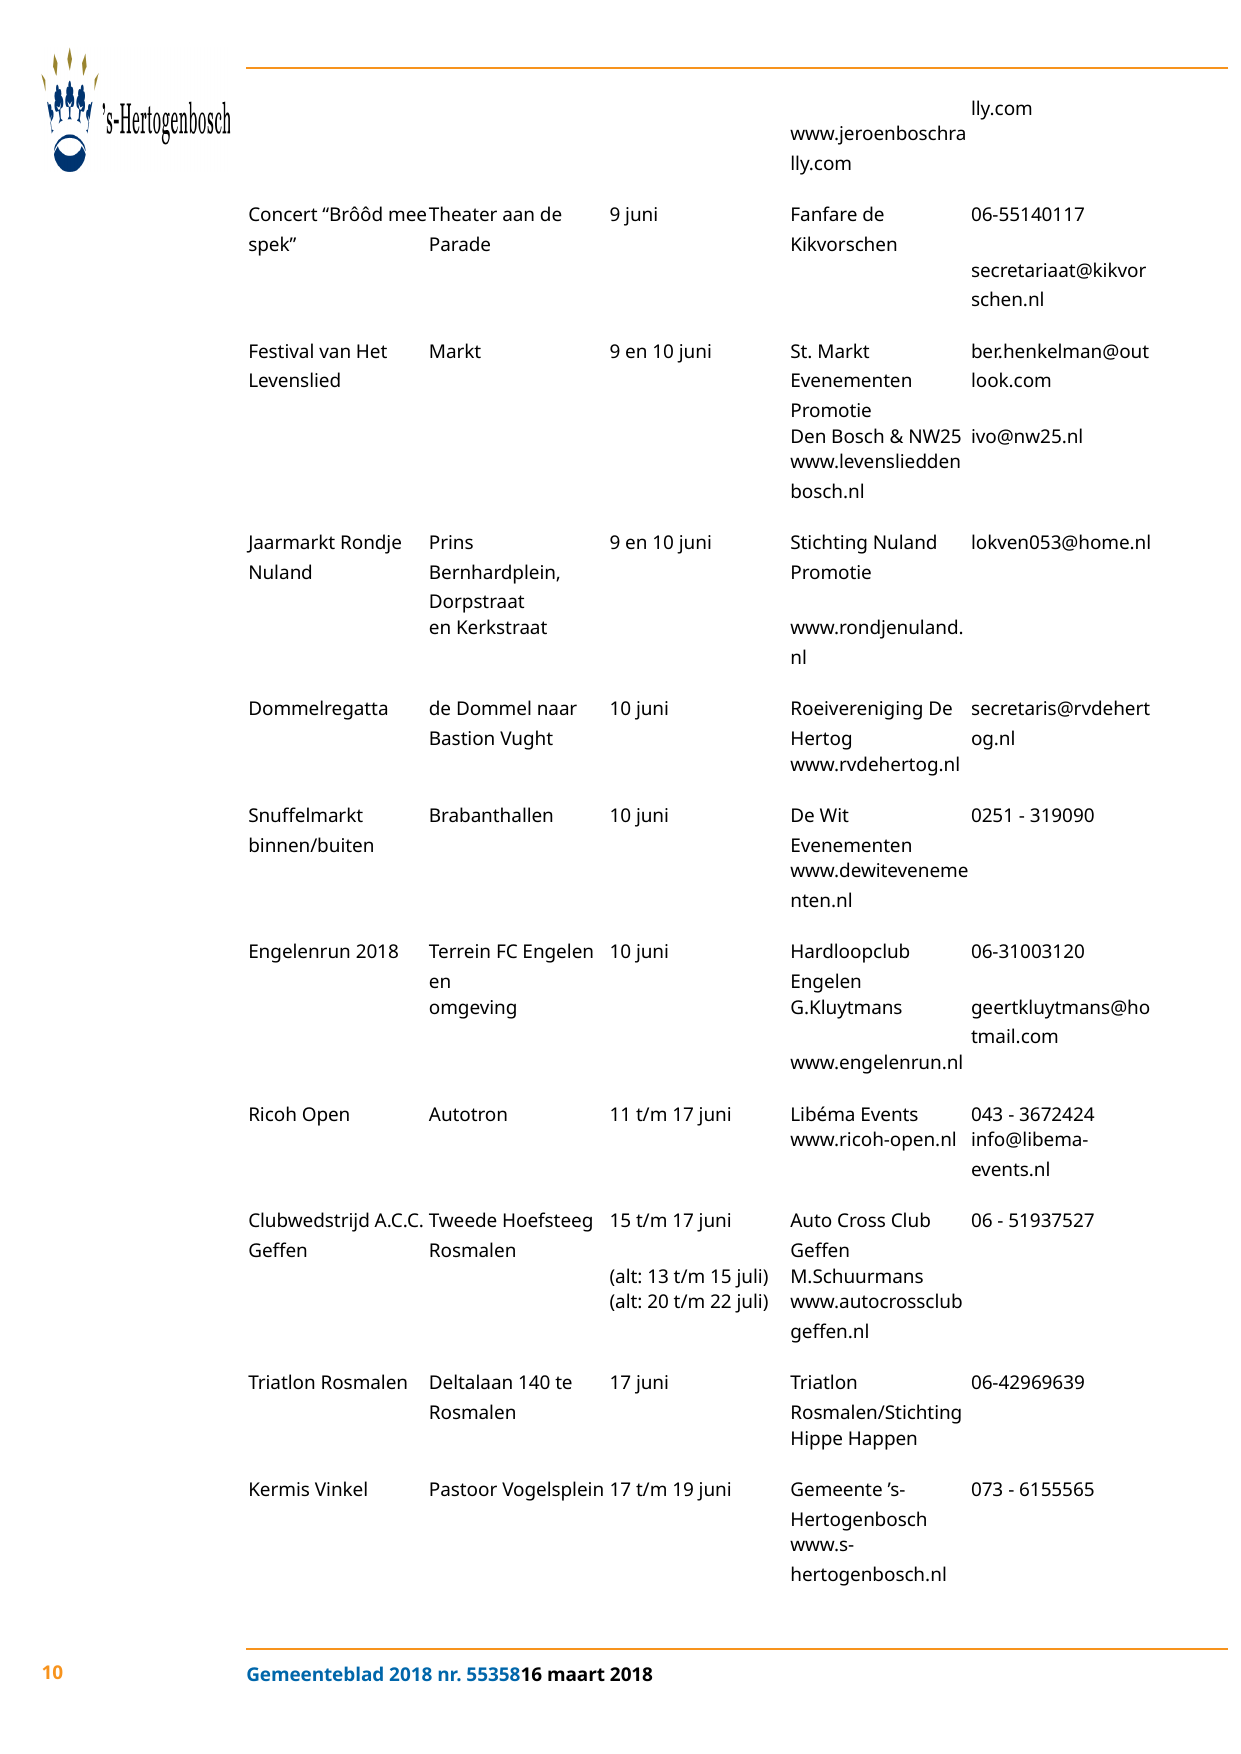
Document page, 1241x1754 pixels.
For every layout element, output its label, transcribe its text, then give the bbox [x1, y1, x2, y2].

table_cell [609, 1532, 790, 1587]
table_cell [429, 670, 609, 696]
table_cell omgeving [429, 994, 609, 1049]
table_cell en Kerkstraat [429, 615, 609, 670]
table_cell www.autocrossclubgeffen.nl [790, 1289, 971, 1344]
table_cell Prins Bernhardplein, Dorpstraat [429, 530, 609, 614]
table_cell Snuffelmarkt binnen/buiten [248, 802, 429, 858]
table_cell 10 juni [609, 802, 790, 858]
table_cell [248, 257, 429, 312]
table_cell [248, 670, 429, 696]
table_cell [971, 312, 1152, 338]
table_cell de Dommel naar Bastion Vught [429, 696, 609, 751]
table_cell [248, 1049, 429, 1075]
table_cell [790, 257, 971, 312]
table_cell [248, 994, 429, 1049]
table_cell [609, 1425, 790, 1451]
table_cell 9 en 10 juni [609, 530, 790, 614]
table_cell [429, 95, 609, 121]
table_cell (alt: 20 t/m 22 juli) [609, 1289, 790, 1344]
table_cell [609, 1075, 790, 1101]
table_cell [971, 913, 1152, 939]
table_cell [429, 1532, 609, 1587]
table_cell www.rvdehertog.nl [790, 751, 971, 777]
table_cell [971, 504, 1152, 529]
table_cell 06-42969639 [971, 1370, 1152, 1425]
table_cell [429, 504, 609, 529]
table_cell [429, 913, 609, 939]
table_cell [971, 777, 1152, 802]
table_cell G.Kluytmans [790, 994, 971, 1049]
table_cell [429, 858, 609, 913]
table_cell [790, 670, 971, 696]
table_cell [248, 751, 429, 777]
table_cell [248, 1182, 429, 1207]
table_cell [248, 95, 429, 121]
table_cell [609, 751, 790, 777]
table_cell [248, 1126, 429, 1182]
table_cell [609, 95, 790, 121]
table_cell [429, 1049, 609, 1075]
table_cell [971, 176, 1152, 202]
table_cell Autotron [429, 1101, 609, 1126]
table_cell 10 juni [609, 939, 790, 994]
table_cell [248, 423, 429, 448]
table_cell [429, 312, 609, 338]
table_cell Pastoor Vogelsplein [429, 1476, 609, 1532]
table_cell [790, 1344, 971, 1369]
table_cell Festival van Het Levenslied [248, 338, 429, 423]
table_cell [429, 1289, 609, 1344]
table_cell 9 juni [609, 202, 790, 257]
table_cell [429, 257, 609, 312]
table_cell [248, 777, 429, 802]
table_cell [609, 1049, 790, 1075]
table_cell [609, 257, 790, 312]
table_cell www.rondjenuland.nl [790, 615, 971, 670]
table_cell [971, 1532, 1152, 1587]
table_cell Dommelregatta [248, 696, 429, 751]
table_cell [609, 449, 790, 504]
table_cell Theater aan de Parade [429, 202, 609, 257]
table_cell 17 t/m 19 juni [609, 1476, 790, 1532]
table_cell [609, 615, 790, 670]
table_cell secretariaat@kikvorschen.nl [971, 257, 1152, 312]
table_cell [790, 1182, 971, 1207]
table_cell [790, 913, 971, 939]
table_cell 0251 - 319090 [971, 802, 1152, 858]
table_cell www.levenslieddenbosch.nl [790, 449, 971, 504]
table_cell info@libema-events.nl [971, 1126, 1152, 1182]
table_cell Ricoh Open [248, 1101, 429, 1126]
table_cell M.Schuurmans [790, 1263, 971, 1288]
table_cell [609, 670, 790, 696]
table_cell Libéma Events [790, 1101, 971, 1126]
table_cell [790, 176, 971, 202]
table_cell www.jeroenboschrally.com [790, 121, 971, 176]
table_cell [248, 1344, 429, 1369]
table_cell [429, 1126, 609, 1182]
table_cell [971, 670, 1152, 696]
table_cell Hippe Happen [790, 1425, 971, 1451]
table_cell (alt: 13 t/m 15 juli) [609, 1263, 790, 1288]
table_cell Den Bosch & NW25 [790, 423, 971, 448]
table_cell [248, 1075, 429, 1101]
table_cell [971, 615, 1152, 670]
table_cell 11 t/m 17 juni [609, 1101, 790, 1126]
table_cell [248, 858, 429, 913]
table_cell St. Markt Evenementen Promotie [790, 338, 971, 423]
table_cell Brabanthallen [429, 802, 609, 858]
table_cell [429, 1344, 609, 1369]
table_cell [248, 1451, 429, 1476]
table_cell www.dewitevenementen.nl [790, 858, 971, 913]
table_cell www.engelenrun.nl [790, 1049, 971, 1075]
table_cell [429, 751, 609, 777]
table_cell 17 juni [609, 1370, 790, 1425]
table_cell Terrein FC Engelen en [429, 939, 609, 994]
table_cell [971, 1075, 1152, 1101]
table_cell [609, 777, 790, 802]
table_cell [971, 1425, 1152, 1451]
table_cell [429, 176, 609, 202]
table_cell Jaarmarkt Rondje Nuland [248, 530, 429, 614]
table_cell [248, 1289, 429, 1344]
table_cell [790, 312, 971, 338]
table_cell Concert “Brôôd mee spek” [248, 202, 429, 257]
table_cell De Wit Evenementen [790, 802, 971, 858]
table_cell [248, 176, 429, 202]
table_cell 06-55140117 [971, 202, 1152, 257]
table_cell Kermis Vinkel [248, 1476, 429, 1532]
table_cell [248, 312, 429, 338]
table_cell ivo@nw25.nl [971, 423, 1152, 448]
table_cell secretaris@rvdehertog.nl [971, 696, 1152, 751]
table_cell Hardloopclub Engelen [790, 939, 971, 994]
table_cell 073 - 6155565 [971, 1476, 1152, 1532]
table_cell [971, 1344, 1152, 1369]
table_cell [609, 312, 790, 338]
table_cell [609, 423, 790, 448]
table_cell geertkluytmans@hotmail.com [971, 994, 1152, 1049]
table_cell [609, 1451, 790, 1476]
table_cell [971, 1049, 1152, 1075]
table_cell Stichting Nuland Promotie [790, 530, 971, 614]
table_cell [971, 1289, 1152, 1344]
table_cell ber.henkelman@outlook.com [971, 338, 1152, 423]
table_cell [248, 121, 429, 176]
table_cell [971, 751, 1152, 777]
table_cell [429, 423, 609, 448]
table_cell [248, 1263, 429, 1288]
table_cell www.s-hertogenbosch.nl [790, 1532, 971, 1587]
table_cell [609, 994, 790, 1049]
table_cell [790, 777, 971, 802]
table_cell [609, 504, 790, 529]
table_cell Clubwedstrijd A.C.C. Geffen [248, 1208, 429, 1263]
table_cell 043 - 3672424 [971, 1101, 1152, 1126]
table_cell 06-31003120 [971, 939, 1152, 994]
table_cell [429, 121, 609, 176]
table_cell [971, 1182, 1152, 1207]
table_cell lly.com [971, 95, 1152, 121]
table_cell [429, 1263, 609, 1288]
table_cell [971, 121, 1152, 176]
table_cell [790, 95, 971, 121]
table_cell Triatlon Rosmalen [248, 1370, 429, 1425]
table_cell Engelenrun 2018 [248, 939, 429, 994]
table_cell Triatlon Rosmalen/Stichting [790, 1370, 971, 1425]
table_cell 06 - 51937527 [971, 1208, 1152, 1263]
table_cell 9 en 10 juni [609, 338, 790, 423]
table_cell [248, 1532, 429, 1587]
table_cell [429, 1075, 609, 1101]
table_cell [429, 449, 609, 504]
table_cell [971, 1451, 1152, 1476]
table_cell Markt [429, 338, 609, 423]
table_cell [609, 121, 790, 176]
table_cell [609, 858, 790, 913]
table_cell [429, 777, 609, 802]
table_cell Tweede Hoefsteeg Rosmalen [429, 1208, 609, 1263]
table_cell Fanfare de Kikvorschen [790, 202, 971, 257]
table_cell [429, 1451, 609, 1476]
table_cell [790, 1451, 971, 1476]
table_cell [609, 1182, 790, 1207]
table_cell Gemeente ’s-Hertogenbosch [790, 1476, 971, 1532]
table_cell [248, 449, 429, 504]
table_cell [790, 504, 971, 529]
table_cell [971, 449, 1152, 504]
table_cell [248, 504, 429, 529]
table_cell [248, 913, 429, 939]
table_cell [429, 1425, 609, 1451]
table_cell [248, 1425, 429, 1451]
table_cell 10 juni [609, 696, 790, 751]
table_cell 15 t/m 17 juni [609, 1208, 790, 1263]
table_cell lokven053@home.nl [971, 530, 1152, 614]
table_cell [971, 1263, 1152, 1288]
table_cell [609, 176, 790, 202]
table_cell [790, 1075, 971, 1101]
table_cell [429, 1182, 609, 1207]
picture [41, 47, 231, 172]
table_cell Deltalaan 140 te Rosmalen [429, 1370, 609, 1425]
table_cell [609, 1126, 790, 1182]
table_cell [248, 615, 429, 670]
table_cell [971, 858, 1152, 913]
table_cell [609, 1344, 790, 1369]
table_cell Auto Cross Club Geffen [790, 1208, 971, 1263]
table_cell www.ricoh-open.nl [790, 1126, 971, 1182]
table_cell Roeivereniging De Hertog [790, 696, 971, 751]
table_cell [609, 913, 790, 939]
